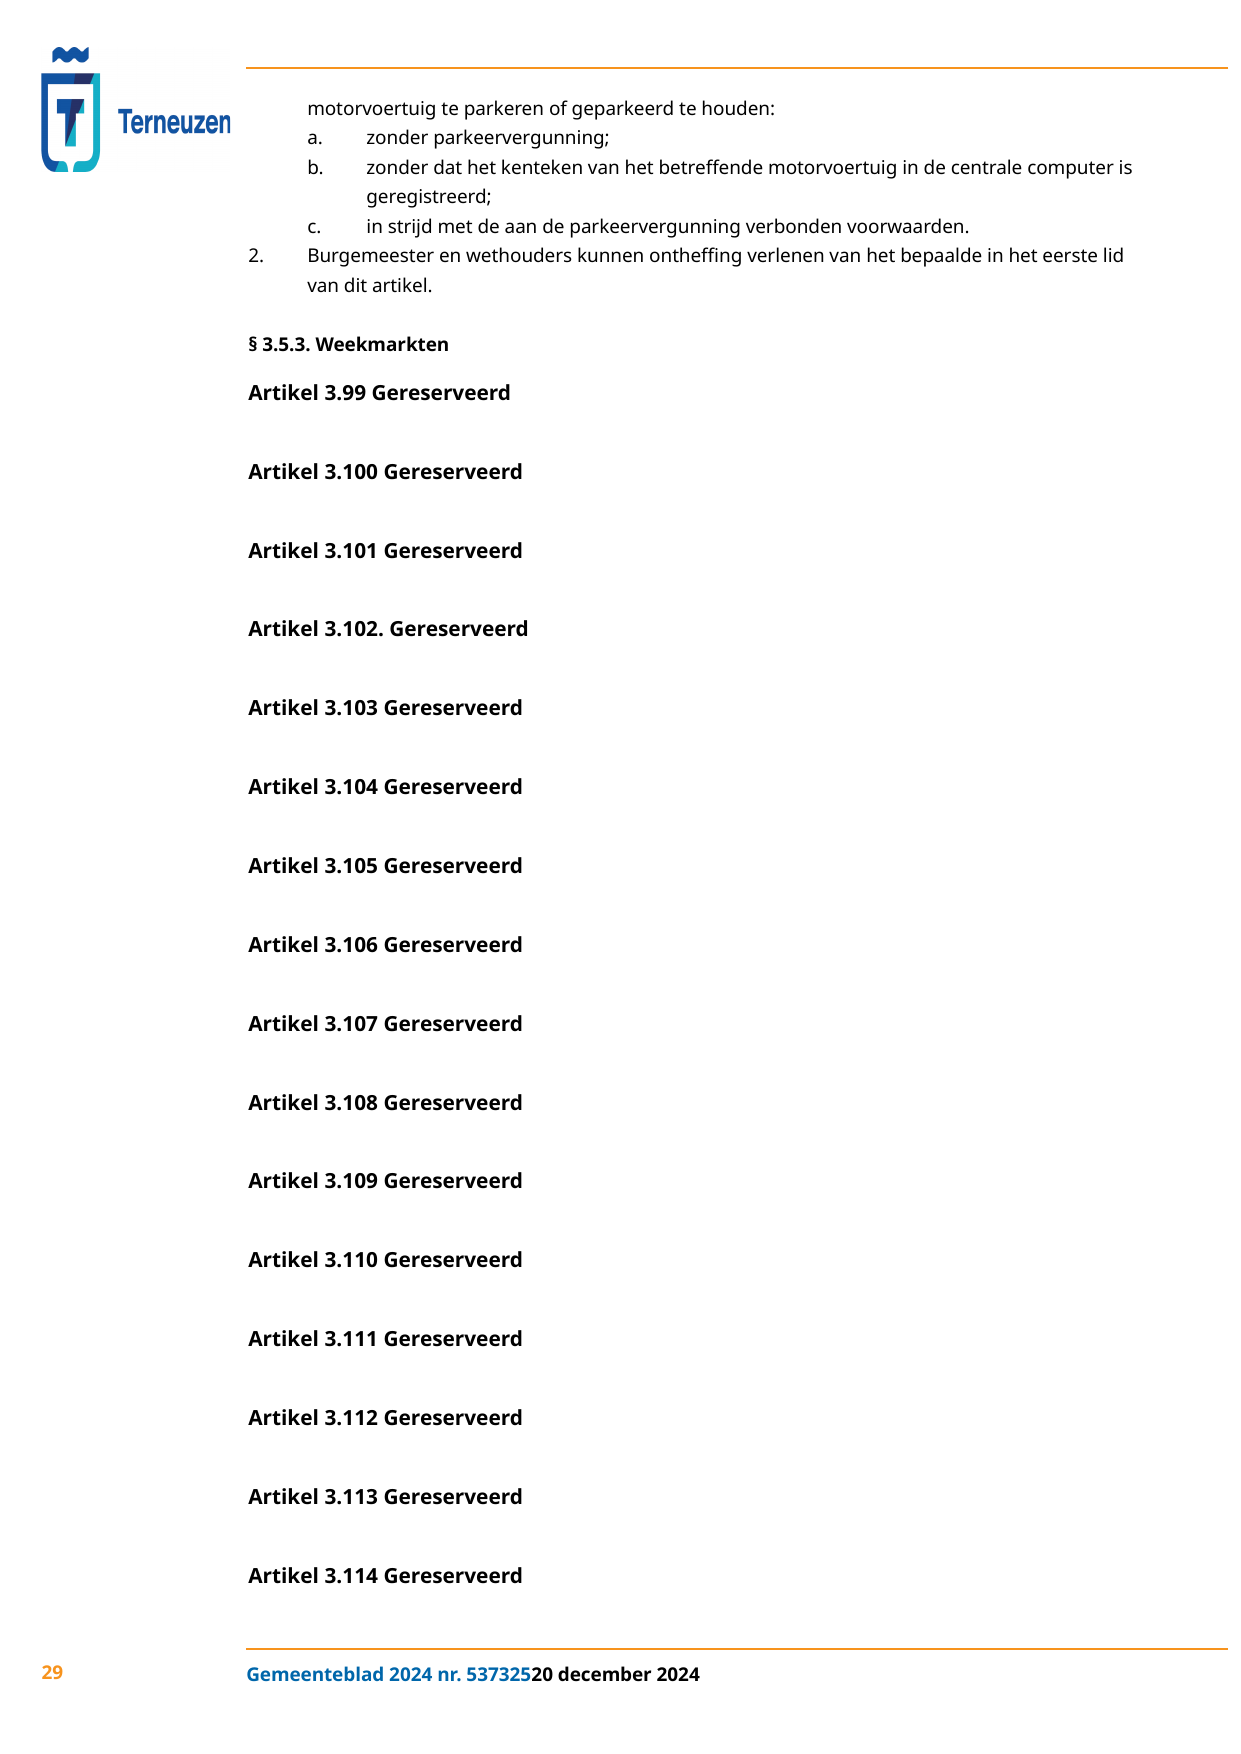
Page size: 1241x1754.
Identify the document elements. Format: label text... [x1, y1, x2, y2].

text Artikel 3.107 Gereserveerd [248, 1009, 1152, 1037]
text Artikel 3.111 Gereserveerd [248, 1324, 1152, 1353]
text § 3.5.3. Weekmarkten [248, 331, 1152, 357]
text Artikel 3.112 Gereserveerd [248, 1403, 1152, 1432]
list in strijd met de aan de parkeervergunning verbonden voorwaarden. [307, 213, 1152, 239]
list Burgemeester en wethouders kunnen ontheffing verlenen van het bepaalde in het eerste lid van dit artikel. [248, 243, 1152, 298]
text Artikel 3.106 Gereserveerd [248, 930, 1152, 958]
text Artikel 3.101 Gereserveerd [248, 536, 1152, 564]
text Artikel 3.100 Gereserveerd [248, 457, 1152, 485]
text Artikel 3.114 Gereserveerd [248, 1561, 1152, 1589]
list zonder dat het kenteken van het betreffende motorvoertuig in de centrale computer is geregistreerd; [307, 154, 1152, 209]
text Artikel 3.113 Gereserveerd [248, 1482, 1152, 1510]
text Artikel 3.103 Gereserveerd [248, 693, 1152, 722]
text Artikel 3.102. Gereserveerd [248, 614, 1152, 643]
text Artikel 3.109 Gereserveerd [248, 1167, 1152, 1195]
text Artikel 3.99 Gereserveerd [248, 378, 1152, 406]
text Artikel 3.105 Gereserveerd [248, 851, 1152, 879]
text Artikel 3.104 Gereserveerd [248, 772, 1152, 801]
picture [41, 47, 231, 172]
list motorvoertuig te parkeren of geparkeerd te houden: [248, 95, 1152, 121]
text Artikel 3.108 Gereserveerd [248, 1088, 1152, 1116]
list zonder parkeervergunning; [307, 124, 1152, 150]
text Artikel 3.110 Gereserveerd [248, 1245, 1152, 1274]
